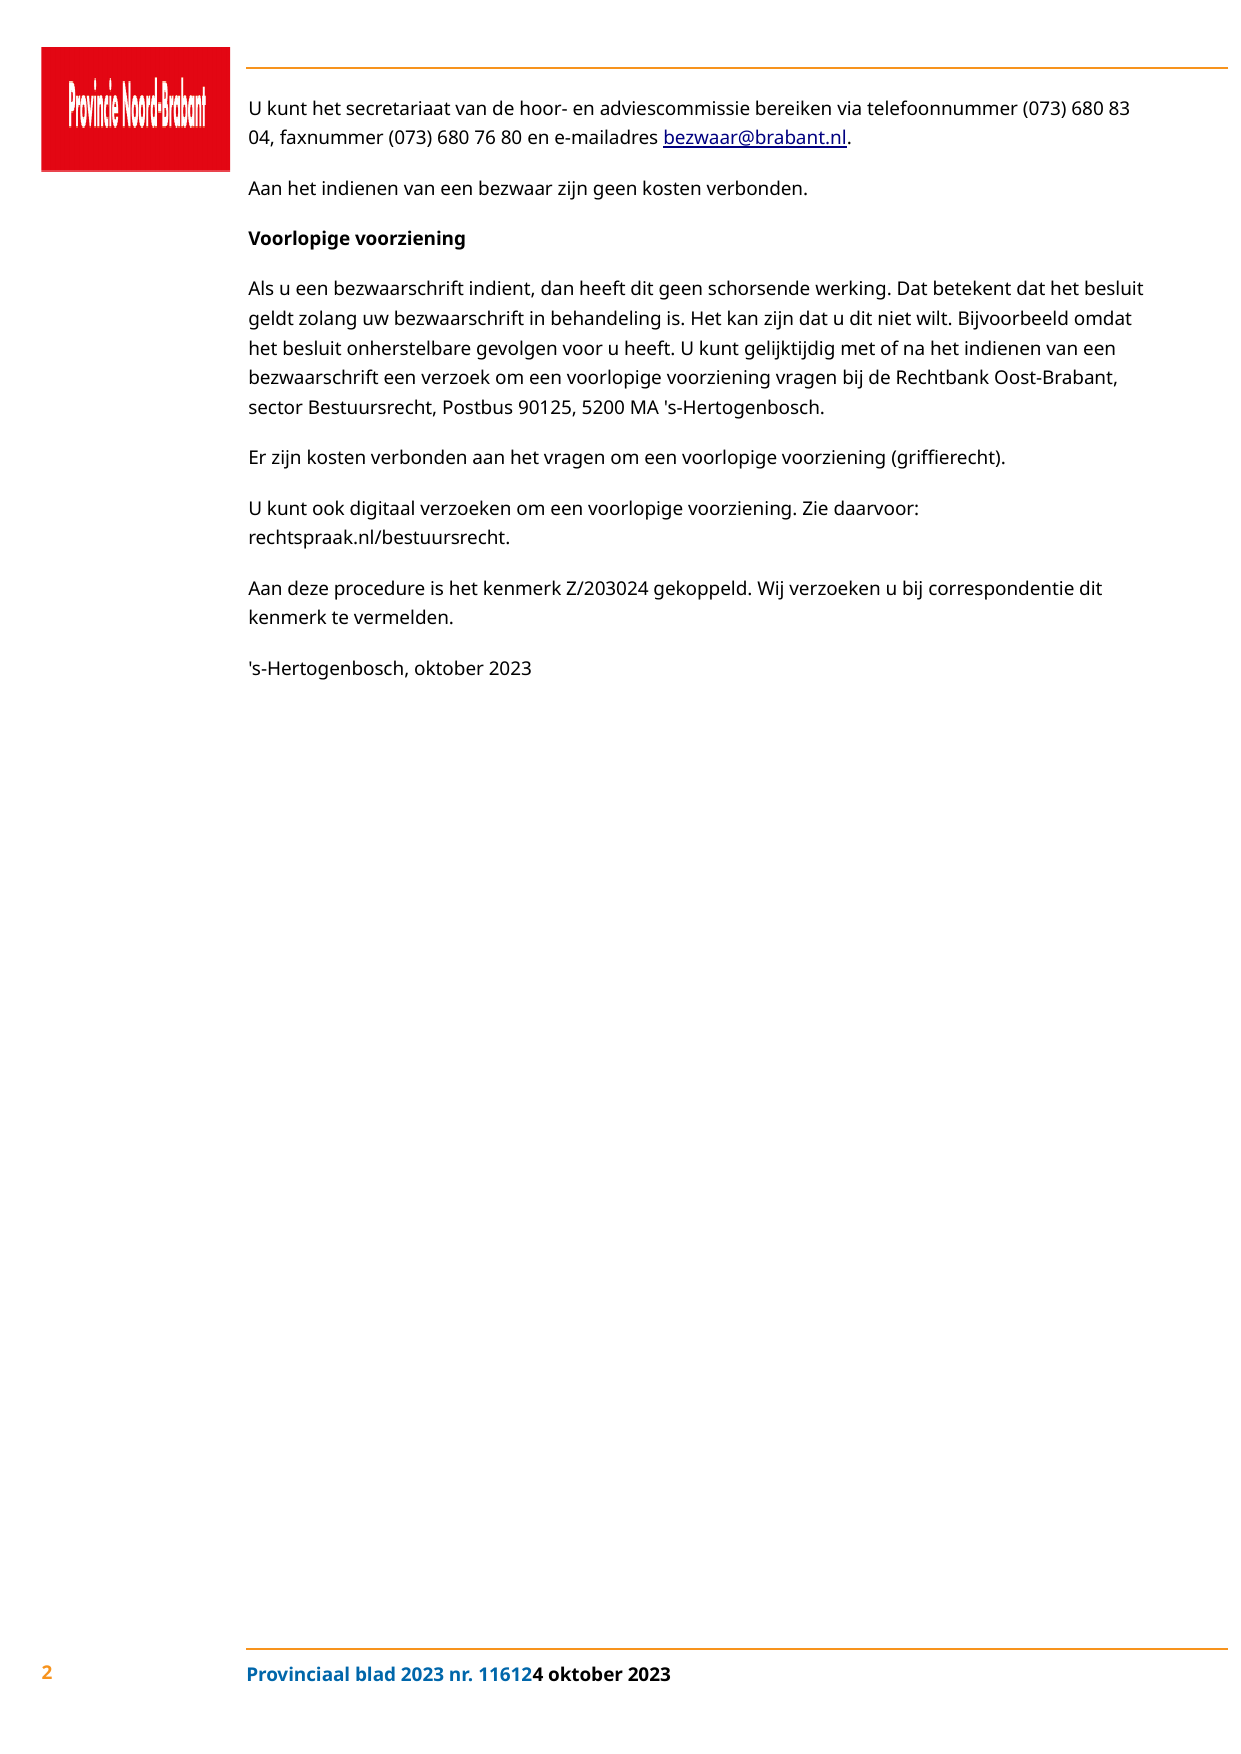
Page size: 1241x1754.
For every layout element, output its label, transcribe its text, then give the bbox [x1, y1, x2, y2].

text Aan het indienen van een bezwaar zijn geen kosten verbonden. [248, 175, 1152, 201]
text Er zijn kosten verbonden aan het vragen om een voorlopige voorziening (griffierecht). [248, 444, 1152, 470]
text 's-Hertogenbosch, oktober 2023 [248, 655, 1152, 681]
text Voorlopige voorziening [248, 225, 1152, 251]
text Als u een bezwaarschrift indient, dan heeft dit geen schorsende werking. Dat betekent dat het besluit geldt zolang uw bezwaarschrift in behandeling is. Het kan zijn dat u dit niet wilt. Bijvoorbeeld omdat het besluit onherstelbare gevolgen voor u heeft. U kunt gelijktijdig met of na het indienen van een bezwaarschrift een verzoek om een voorlopige voorziening vragen bij de Rechtbank Oost-Brabant, sector Bestuursrecht, Postbus 90125, 5200 MA 's‑Hertogenbosch. [248, 276, 1152, 420]
picture [41, 47, 231, 172]
text U kunt ook digitaal verzoeken om een voorlopige voorziening. Zie daarvoor: rechtspraak.nl/bestuursrecht. [248, 495, 1152, 550]
text U kunt het secretariaat van de hoor- en adviescommissie bereiken via telefoonnummer (073) 680 83 04, faxnummer (073) 680 76 80 en e-mailadres bezwaar@brabant.nl. [248, 95, 1152, 150]
text Aan deze procedure is het kenmerk Z/203024 gekoppeld. Wij verzoeken u bij correspondentie dit kenmerk te vermelden. [248, 575, 1152, 630]
